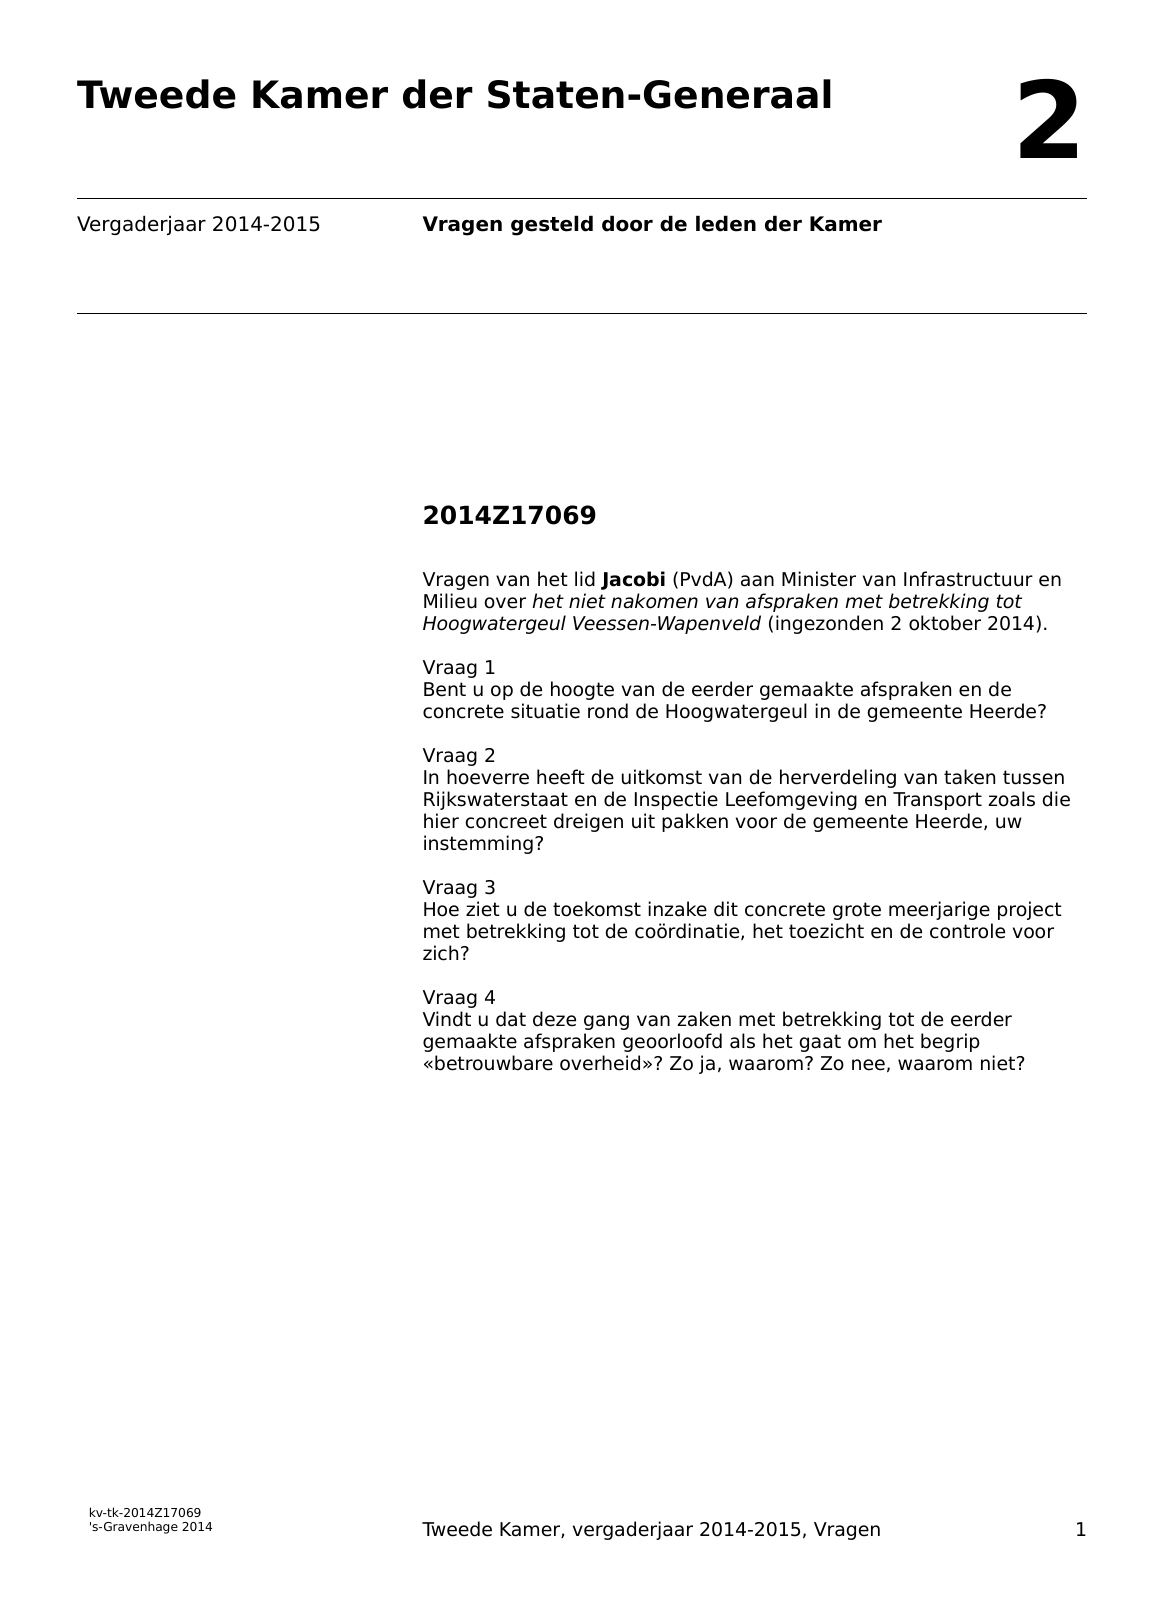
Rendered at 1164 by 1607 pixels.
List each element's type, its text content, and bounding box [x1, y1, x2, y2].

text 's-Gravenhage 2014 [88, 1520, 323, 1534]
text kv-tk-2014Z17069 [88, 1506, 323, 1520]
text In hoeverre heeft de uitkomst van de herverdeling van taken tussen Rijkswaterstaat en de Inspectie Leefomgeving en Transport zoals die hier concreet dreigen uit pakken voor de gemeente Heerde, uw instemming? [422, 767, 1087, 855]
text Vragen van het lid Jacobi (PvdA) aan Minister van Infrastructuur en Milieu over het niet nakomen van afspraken met betrekking tot Hoogwatergeul Veessen-Wapenveld (ingezonden 2 oktober 2014). [422, 569, 1087, 635]
text 2014Z17069 [422, 501, 1087, 531]
text Hoe ziet u de toekomst inzake dit concrete grote meerjarige project met betrekking tot de coördinatie, het toezicht en de controle voor zich? [422, 899, 1087, 965]
text Vraag 2 [422, 745, 1087, 767]
table_header Tweede Kamer der Staten-Generaal [77, 59, 886, 198]
text Bent u op de hoogte van de eerder gemaakte afspraken en de concrete situatie rond de Hoogwatergeul in de gemeente Heerde? [422, 679, 1087, 723]
table_cell Vergaderjaar 2014-2015 [77, 199, 422, 313]
text Vraag 4 [422, 987, 1087, 1009]
text Vraag 3 [422, 877, 1087, 899]
text Vraag 1 [422, 657, 1087, 679]
table_cell Vragen gesteld door de leden der Kamer [422, 199, 1087, 313]
text Vindt u dat deze gang van zaken met betrekking tot de eerder gemaakte afspraken geoorloofd als het gaat om het begrip «betrouwbare overheid»? Zo ja, waarom? Zo nee, waarom niet? [422, 1009, 1087, 1075]
table_header 2 [886, 59, 1087, 198]
